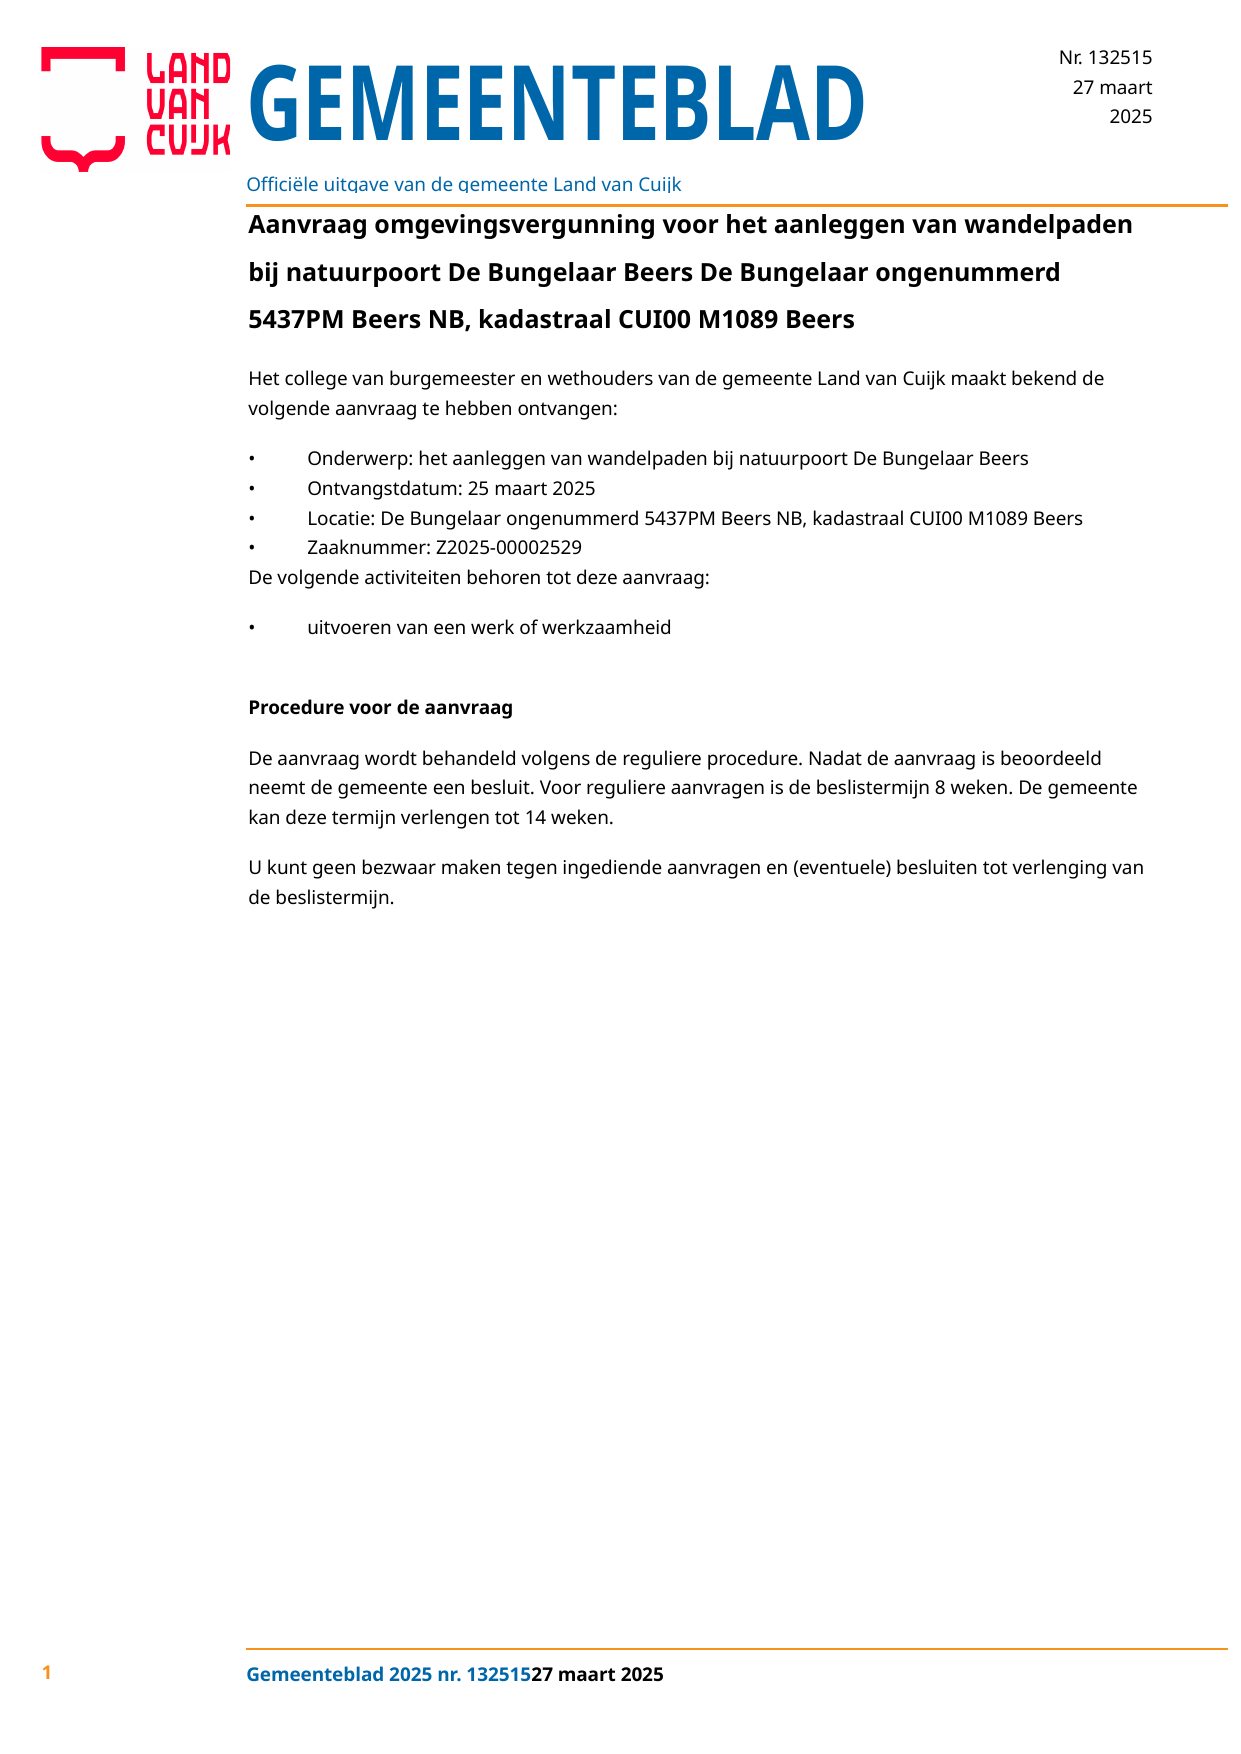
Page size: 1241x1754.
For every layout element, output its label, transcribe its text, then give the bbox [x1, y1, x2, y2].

text Het college van burgemeester en wethouders van de gemeente Land van Cuijk maakt bekend de volgende aanvraag te hebben ontvangen: [248, 366, 1152, 421]
list Locatie: De Bungelaar ongenummerd 5437PM Beers NB, kadastraal CUI00 M1089 Beers [248, 505, 1152, 530]
list Zaaknummer: Z2025-00002529 [248, 534, 1152, 560]
list uitvoeren van een werk of werkzaamheid [248, 614, 1152, 640]
text De volgende activiteiten behoren tot deze aanvraag: [248, 564, 1152, 589]
picture [41, 47, 231, 172]
text De aanvraag wordt behandeld volgens de reguliere procedure. Nadat de aanvraag is beoordeeld neemt de gemeente een besluit. Voor reguliere aanvragen is de beslistermijn 8 weken. De gemeente kan deze termijn verlengen tot 14 weken. [248, 745, 1152, 829]
list Ontvangstdatum: 25 maart 2025 [248, 475, 1152, 501]
text U kunt geen bezwaar maken tegen ingediende aanvragen en (eventuele) besluiten tot verlenging van de beslistermijn. [248, 854, 1152, 909]
text Procedure voor de aanvraag [248, 694, 1152, 720]
text Aanvraag omgevingsvergunning voor het aanleggen van wandelpaden bij natuurpoort De Bungelaar Beers De Bungelaar ongenummerd 5437PM Beers NB, kadastraal CUI00 M1089 Beers [248, 207, 1152, 336]
list Onderwerp: het aanleggen van wandelpaden bij natuurpoort De Bungelaar Beers [248, 446, 1152, 471]
